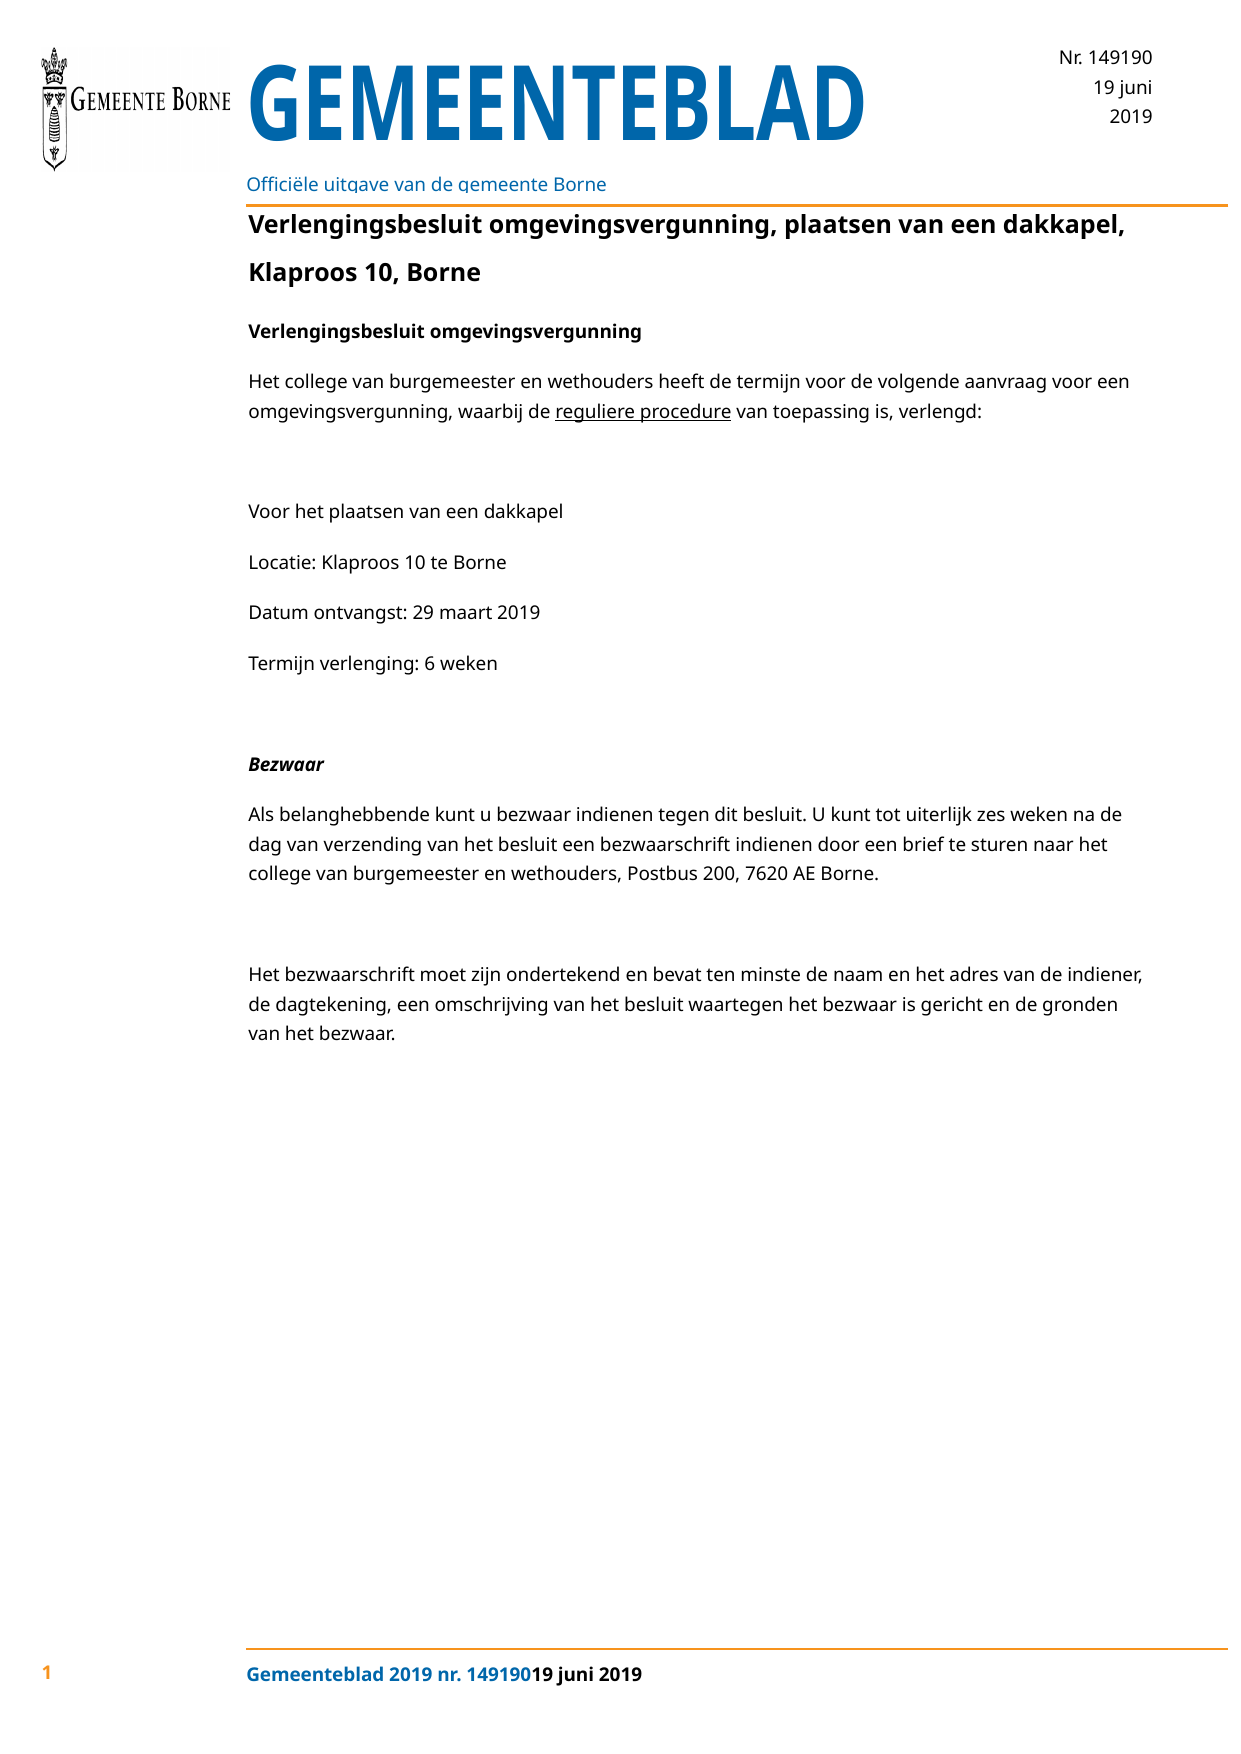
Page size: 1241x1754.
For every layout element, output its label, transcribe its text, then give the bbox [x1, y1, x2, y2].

text Als belanghebbende kunt u bezwaar indienen tegen dit besluit. U kunt tot uiterlijk zes weken na de dag van verzending van het besluit een bezwaarschrift indienen door een brief te sturen naar het college van burgemeester en wethouders, Postbus 200, 7620 AE Borne. [248, 801, 1152, 886]
text Verlengingsbesluit omgevingsvergunning, plaatsen van een dakkapel, Klaproos 10, Borne [248, 207, 1152, 288]
text Het college van burgemeester en wethouders heeft de termijn voor de volgende aanvraag voor een omgevingsvergunning, waarbij de reguliere procedure van toepassing is, verlengd: [248, 368, 1152, 424]
text Locatie: Klaproos 10 te Borne [248, 549, 1152, 575]
text Datum ontvangst: 29 maart 2019 [248, 599, 1152, 625]
text Bezwaar [248, 751, 1152, 777]
text Verlengingsbesluit omgevingsvergunning [248, 318, 1152, 344]
text Voor het plaatsen van een dakkapel [248, 499, 1152, 524]
text Het bezwaarschrift moet zijn ondertekend en bevat ten minste de naam en het adres van de indiener, de dagtekening, een omschrijving van het besluit waartegen het bezwaar is gericht en de gronden van het bezwaar. [248, 961, 1152, 1046]
picture [41, 47, 231, 172]
text Termijn verlenging: 6 weken [248, 650, 1152, 676]
